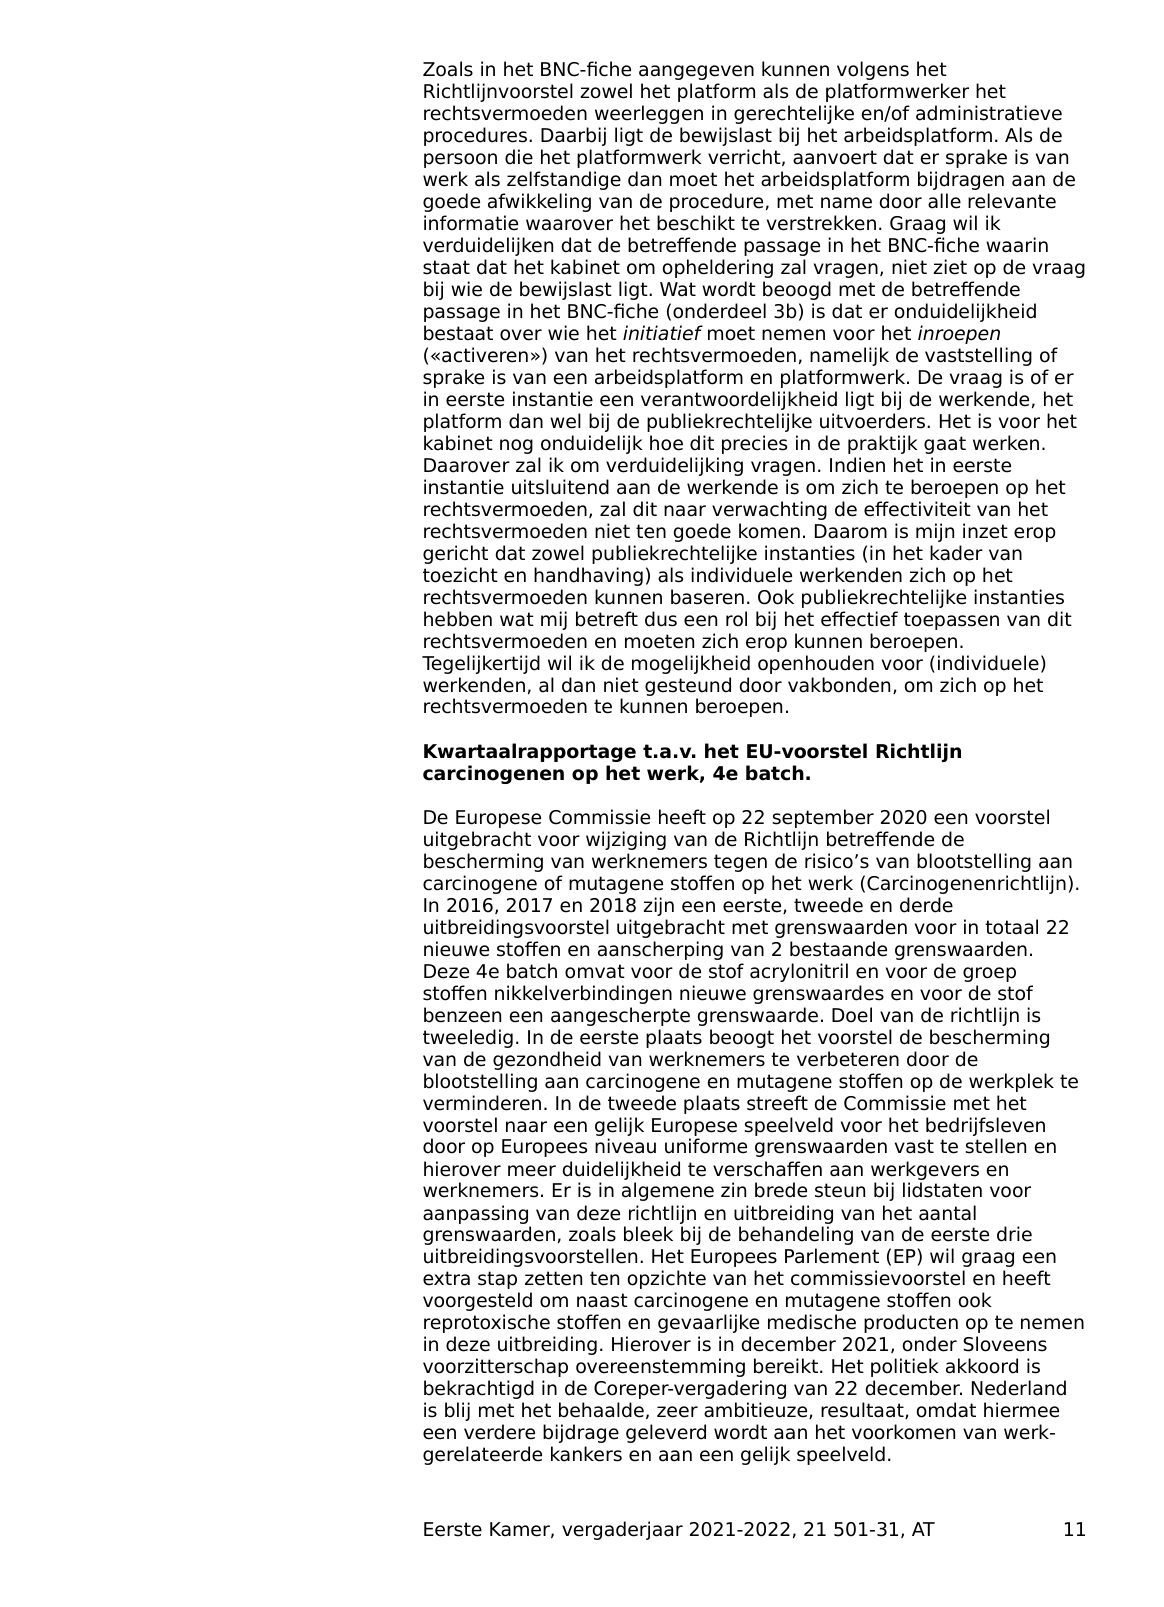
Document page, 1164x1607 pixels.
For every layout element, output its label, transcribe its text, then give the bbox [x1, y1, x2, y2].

subtitle Kwartaalrapportage t.a.v. het EU-voorstel Richtlijn carcinogenen op het werk, 4e batch. [422, 741, 1087, 784]
text De Europese Commissie heeft op 22 september 2020 een voorstel uitgebracht voor wijziging van de Richtlijn betreffende de bescherming van werknemers tegen de risico’s van blootstelling aan carcinogene of mutagene stoffen op het werk (Carcinogenenrichtlijn). In 2016, 2017 en 2018 zijn een eerste, tweede en derde uitbreidingsvoorstel uitgebracht met grenswaarden voor in totaal 22 nieuwe stoffen en aanscherping van 2 bestaande grenswaarden. Deze 4e batch omvat voor de stof acrylonitril en voor de groep stoffen nikkelverbindingen nieuwe grenswaardes en voor de stof benzeen een aangescherpte grenswaarde. Doel van de richtlijn is tweeledig. In de eerste plaats beoogt het voorstel de bescherming van de gezondheid van werknemers te verbeteren door de blootstelling aan carcinogene en mutagene stoffen op de werkplek te verminderen. In de tweede plaats streeft de Commissie met het voorstel naar een gelijk Europese speelveld voor het bedrijfsleven door op Europees niveau uniforme grenswaarden vast te stellen en hierover meer duidelijkheid te verschaffen aan werkgevers en werknemers. Er is in algemene zin brede steun bij lidstaten voor aanpassing van deze richtlijn en uitbreiding van het aantal grenswaarden, zoals bleek bij de behandeling van de eerste drie uitbreidingsvoorstellen. Het Europees Parlement (EP) wil graag een extra stap zetten ten opzichte van het commissievoorstel en heeft voorgesteld om naast carcinogene en mutagene stoffen ook reprotoxische stoffen en gevaarlijke medische producten op te nemen in deze uitbreiding. Hierover is in december 2021, onder Sloveens voorzitterschap overeenstemming bereikt. Het politiek akkoord is bekrachtigd in de Coreper-vergadering van 22 december. Nederland is blij met het behaalde, zeer ambitieuze, resultaat, omdat hiermee een verdere bijdrage geleverd wordt aan het voorkomen van werk-gerelateerde kankers en aan een gelijk speelveld. [422, 807, 1087, 1466]
text Zoals in het BNC-fiche aangegeven kunnen volgens het Richtlijnvoorstel zowel het platform als de platformwerker het rechtsvermoeden weerleggen in gerechtelijke en/of administratieve procedures. Daarbij ligt de bewijslast bij het arbeidsplatform. Als de persoon die het platformwerk verricht, aanvoert dat er sprake is van werk als zelfstandige dan moet het arbeidsplatform bijdragen aan de goede afwikkeling van de procedure, met name door alle relevante informatie waarover het beschikt te verstrekken. Graag wil ik verduidelijken dat de betreffende passage in het BNC-fiche waarin staat dat het kabinet om opheldering zal vragen, niet ziet op de vraag bij wie de bewijslast ligt. Wat wordt beoogd met de betreffende passage in het BNC-fiche (onderdeel 3b) is dat er onduidelijkheid bestaat over wie het initiatief moet nemen voor het inroepen («activeren») van het rechtsvermoeden, namelijk de vaststelling of sprake is van een arbeidsplatform en platformwerk. De vraag is of er in eerste instantie een verantwoordelijkheid ligt bij de werkende, het platform dan wel bij de publiekrechtelijke uitvoerders. Het is voor het kabinet nog onduidelijk hoe dit precies in de praktijk gaat werken. Daarover zal ik om verduidelijking vragen. Indien het in eerste instantie uitsluitend aan de werkende is om zich te beroepen op het rechtsvermoeden, zal dit naar verwachting de effectiviteit van het rechtsvermoeden niet ten goede komen. Daarom is mijn inzet erop gericht dat zowel publiekrechtelijke instanties (in het kader van toezicht en handhaving) als individuele werkenden zich op het rechtsvermoeden kunnen baseren. Ook publiekrechtelijke instanties hebben wat mij betreft dus een rol bij het effectief toepassen van dit rechtsvermoeden en moeten zich erop kunnen beroepen. Tegelijkertijd wil ik de mogelijkheid openhouden voor (individuele) werkenden, al dan niet gesteund door vakbonden, om zich op het rechtsvermoeden te kunnen beroepen. [422, 59, 1087, 718]
